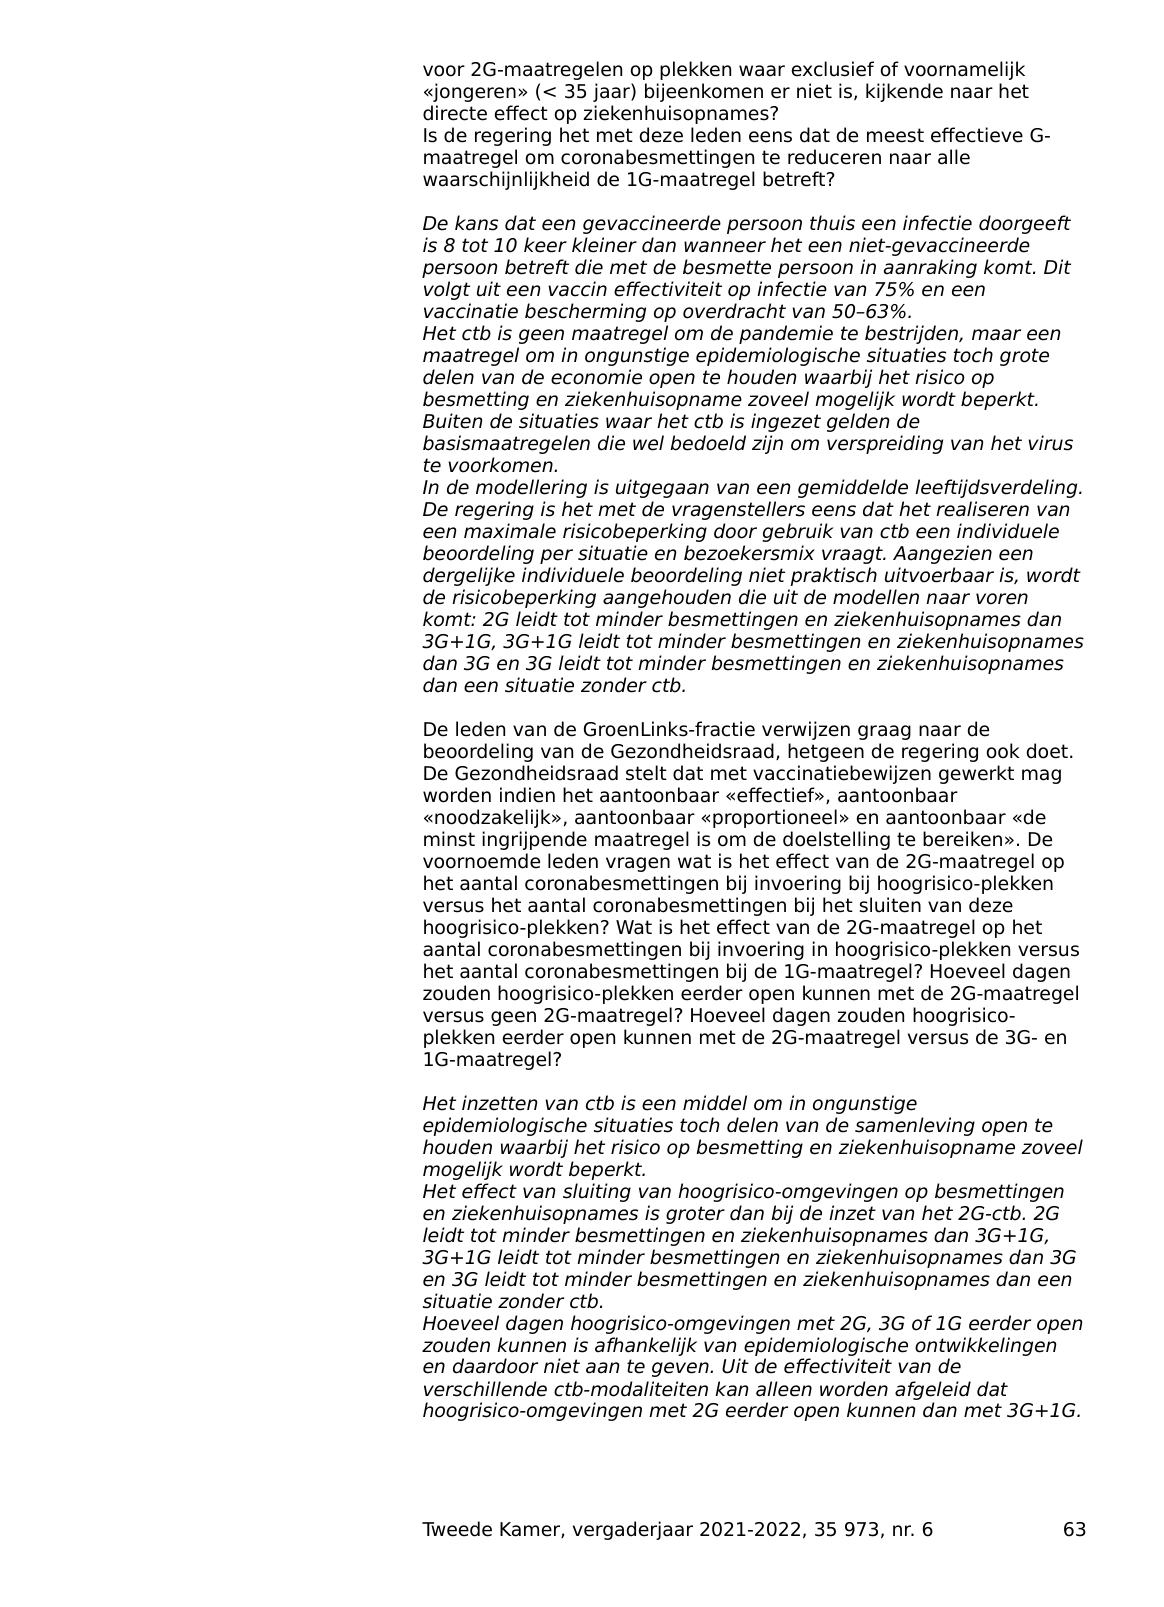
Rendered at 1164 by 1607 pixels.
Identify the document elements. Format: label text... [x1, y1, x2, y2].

text Hoeveel dagen hoogrisico-omgevingen met 2G, 3G of 1G eerder open zouden kunnen is afhankelijk van epidemiologische ontwikkelingen en daardoor niet aan te geven. Uit de effectiviteit van de verschillende ctb-modaliteiten kan alleen worden afgeleid dat hoogrisico-omgevingen met 2G eerder open kunnen dan met 3G+1G. [422, 1312, 1087, 1422]
text Het effect van sluiting van hoogrisico-omgevingen op besmettingen en ziekenhuisopnames is groter dan bij de inzet van het 2G-ctb. 2G leidt tot minder besmettingen en ziekenhuisopnames dan 3G+1G, 3G+1G leidt tot minder besmettingen en ziekenhuisopnames dan 3G en 3G leidt tot minder besmettingen en ziekenhuisopnames dan een situatie zonder ctb. [422, 1181, 1087, 1312]
text Het inzetten van ctb is een middel om in ongunstige epidemiologische situaties toch delen van de samenleving open te houden waarbij het risico op besmetting en ziekenhuisopname zoveel mogelijk wordt beperkt. [422, 1093, 1087, 1181]
text De regering is het met de vragenstellers eens dat het realiseren van een maximale risicobeperking door gebruik van ctb een individuele beoordeling per situatie en bezoekersmix vraagt. Aangezien een dergelijke individuele beoordeling niet praktisch uitvoerbaar is, wordt de risicobeperking aangehouden die uit de modellen naar voren komt: 2G leidt tot minder besmettingen en ziekenhuisopnames dan 3G+1G, 3G+1G leidt tot minder besmettingen en ziekenhuisopnames dan 3G en 3G leidt tot minder besmettingen en ziekenhuisopnames dan een situatie zonder ctb. [422, 499, 1087, 697]
text De kans dat een gevaccineerde persoon thuis een infectie doorgeeft is 8 tot 10 keer kleiner dan wanneer het een niet-gevaccineerde persoon betreft die met de besmette persoon in aanraking komt. Dit volgt uit een vaccin effectiviteit op infectie van 75% en een vaccinatie bescherming op overdracht van 50–63%. [422, 213, 1087, 323]
text Het ctb is geen maatregel om de pandemie te bestrijden, maar een maatregel om in ongunstige epidemiologische situaties toch grote delen van de economie open te houden waarbij het risico op besmetting en ziekenhuisopname zoveel mogelijk wordt beperkt. Buiten de situaties waar het ctb is ingezet gelden de basismaatregelen die wel bedoeld zijn om verspreiding van het virus te voorkomen. [422, 323, 1087, 477]
text In de modellering is uitgegaan van een gemiddelde leeftijdsverdeling. [422, 477, 1087, 499]
text Is de regering het met deze leden eens dat de meest effectieve G-maatregel om coronabesmettingen te reduceren naar alle waarschijnlijkheid de 1G-maatregel betreft? [422, 125, 1087, 191]
text De leden van de GroenLinks-fractie verwijzen graag naar de beoordeling van de Gezondheidsraad, hetgeen de regering ook doet. De Gezondheidsraad stelt dat met vaccinatiebewijzen gewerkt mag worden indien het aantoonbaar «effectief», aantoonbaar «noodzakelijk», aantoonbaar «proportioneel» en aantoonbaar «de minst ingrijpende maatregel is om de doelstelling te bereiken». De voornoemde leden vragen wat is het effect van de 2G-maatregel op het aantal coronabesmettingen bij invoering bij hoogrisico-plekken versus het aantal coronabesmettingen bij het sluiten van deze hoogrisico-plekken? Wat is het effect van de 2G-maatregel op het aantal coronabesmettingen bij invoering in hoogrisico-plekken versus het aantal coronabesmettingen bij de 1G-maatregel? Hoeveel dagen zouden hoogrisico-plekken eerder open kunnen met de 2G-maatregel versus geen 2G-maatregel? Hoeveel dagen zouden hoogrisico-plekken eerder open kunnen met de 2G-maatregel versus de 3G- en 1G-maatregel? [422, 719, 1087, 1071]
text voor 2G-maatregelen op plekken waar exclusief of voornamelijk «jongeren» (< 35 jaar) bijeenkomen er niet is, kijkende naar het directe effect op ziekenhuisopnames? [422, 59, 1087, 125]
